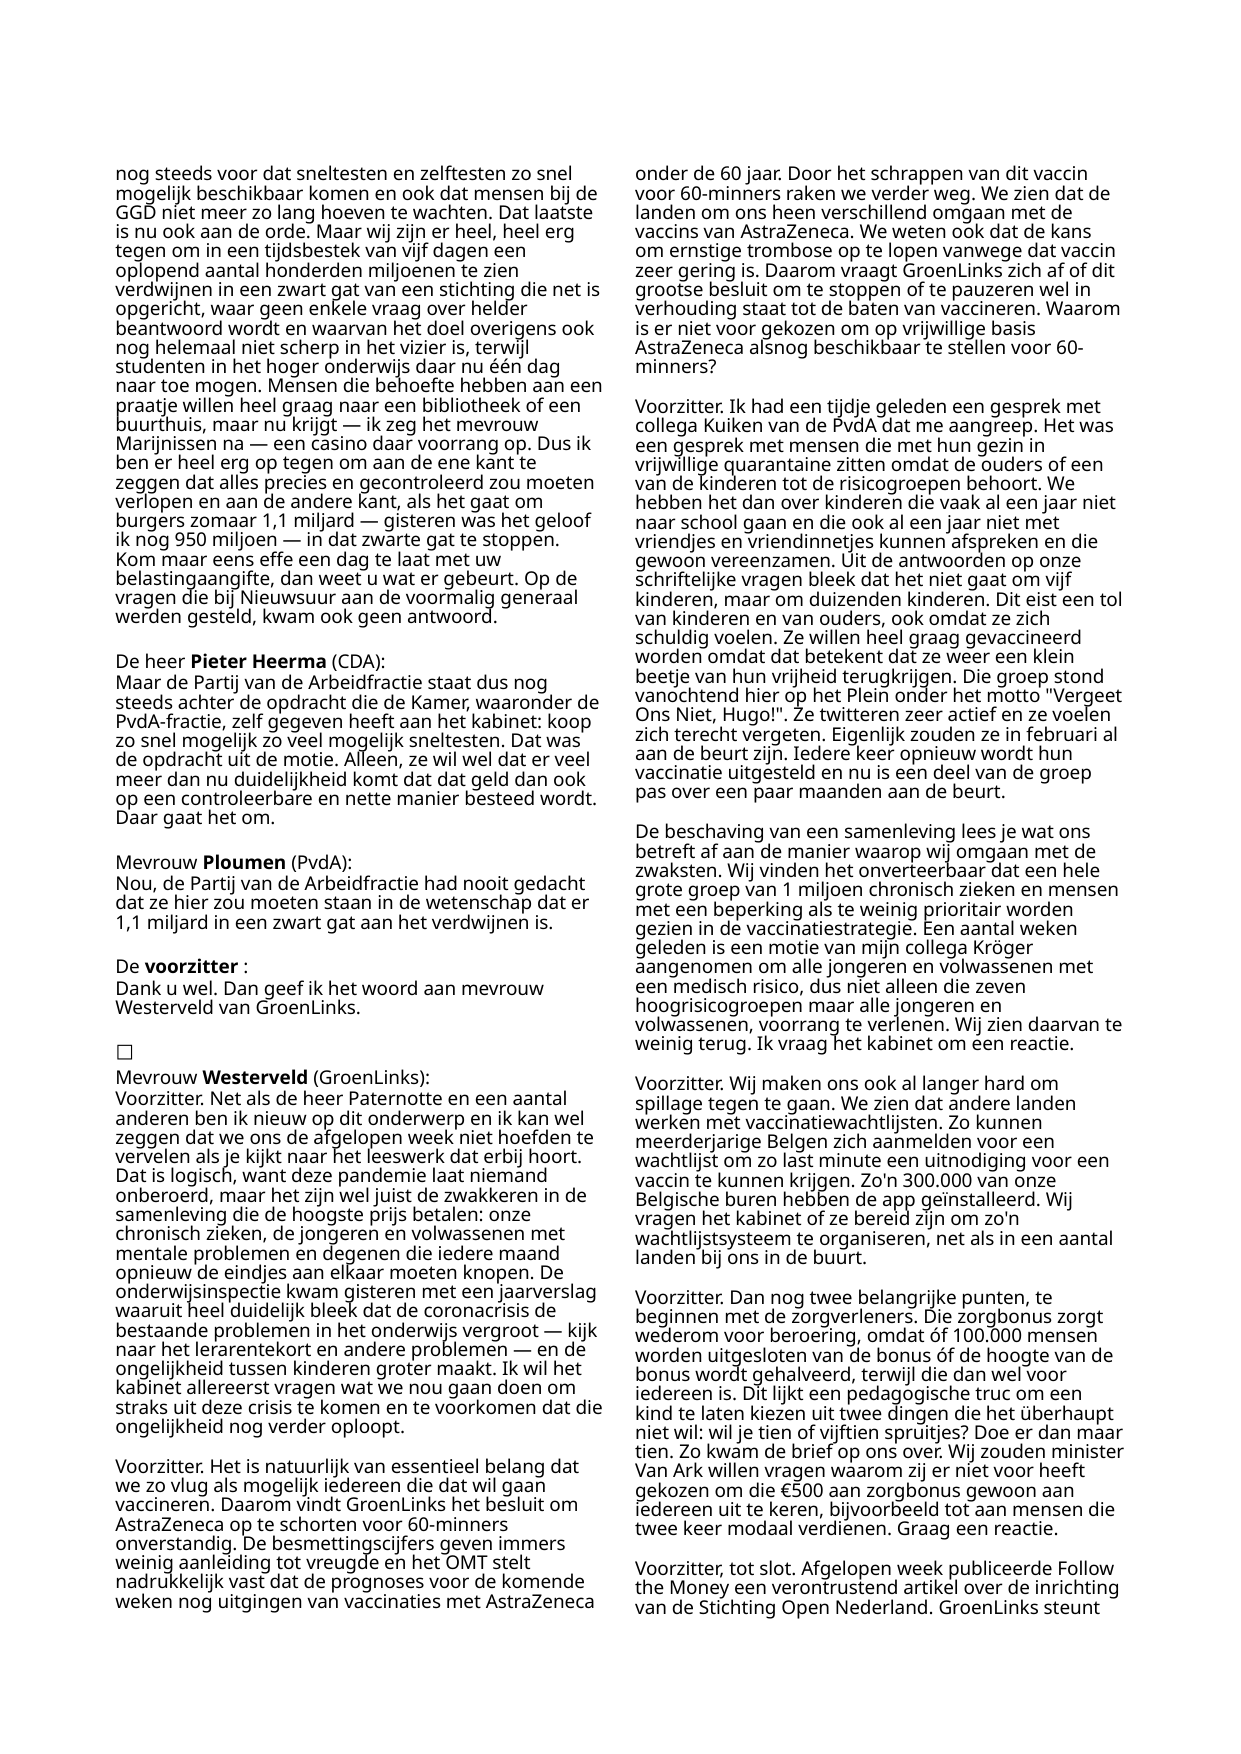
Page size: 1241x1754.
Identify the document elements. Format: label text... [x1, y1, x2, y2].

text Voorzitter. Net als de heer Paternotte en een aantal anderen ben ik nieuw op dit onderwerp en ik kan wel zeggen dat we ons de afgelopen week niet hoefden te vervelen als je kijkt naar het leeswerk dat erbij hoort. Dat is logisch, want deze pandemie laat niemand onberoerd, maar het zijn wel juist de zwakkeren in de samenleving die de hoogste prijs betalen: onze chronisch zieken, de jongeren en volwassenen met mentale problemen en degenen die iedere maand opnieuw de eindjes aan elkaar moeten knopen. De onderwijsinspectie kwam gisteren met een jaarverslag waaruit heel duidelijk bleek dat de coronacrisis de bestaande problemen in het onderwijs vergroot — kijk naar het lerarentekort en andere problemen — en de ongelijkheid tussen kinderen groter maakt. Ik wil het kabinet allereerst vragen wat we nou gaan doen om straks uit deze crisis te komen en te voorkomen dat die ongelijkheid nog verder oploopt. [115, 1090, 605, 1437]
text Voorzitter. Dan nog twee belangrijke punten, te beginnen met de zorgverleners. Die zorgbonus zorgt wederom voor beroering, omdat óf 100.000 mensen worden uitgesloten van de bonus óf de hoogte van de bonus wordt gehalveerd, terwijl die dan wel voor iedereen is. Dit lijkt een pedagogische truc om een kind te laten kiezen uit twee dingen die het überhaupt niet wil: wil je tien of vijftien spruitjes? Doe er dan maar tien. Zo kwam de brief op ons over. Wij zouden minister Van Ark willen vragen waarom zij er niet voor heeft gekozen om die €500 aan zorgbonus gewoon aan iedereen uit te keren, bijvoorbeeld tot aan mensen die twee keer modaal verdienen. Graag een reactie. [635, 1289, 1125, 1539]
text Voorzitter, tot slot. Afgelopen week publiceerde Follow the Money een verontrustend artikel over de inrichting van de Stichting Open Nederland. GroenLinks steunt [635, 1560, 1125, 1618]
text Nou, de Partij van de Arbeidfractie had nooit gedacht dat ze hier zou moeten staan in de wetenschap dat er 1,1 miljard in een zwart gat aan het verdwijnen is. [115, 875, 605, 933]
text onder de 60 jaar. Door het schrappen van dit vaccin voor 60-minners raken we verder weg. We zien dat de landen om ons heen verschillend omgaan met de vaccins van AstraZeneca. We weten ook dat de kans om ernstige trombose op te lopen vanwege dat vaccin zeer gering is. Daarom vraagt GroenLinks zich af of dit grootse besluit om te stoppen of te pauzeren wel in verhouding staat tot de baten van vaccineren. Waarom is er niet voor gekozen om op vrijwillige basis AstraZeneca alsnog beschikbaar te stellen voor 60-minners? [635, 165, 1125, 377]
text Mevrouw Ploumen (PvdA): [115, 849, 605, 875]
text Voorzitter. Wij maken ons ook al langer hard om spillage tegen te gaan. We zien dat andere landen werken met vaccinatiewachtlijsten. Zo kunnen meerderjarige Belgen zich aanmelden voor een wachtlijst om zo last minute een uitnodiging voor een vaccin te kunnen krijgen. Zo'n 300.000 van onze Belgische buren hebben de app geïnstalleerd. Wij vragen het kabinet of ze bereid zijn om zo'n wachtlijstsysteem te organiseren, net als in een aantal landen bij ons in de buurt. [635, 1075, 1125, 1268]
text De voorzitter : [115, 954, 605, 979]
text Voorzitter. Ik had een tijdje geleden een gesprek met collega Kuiken van de PvdA dat me aangreep. Het was een gesprek met mensen die met hun gezin in vrijwillige quarantaine zitten omdat de ouders of een van de kinderen tot de risicogroepen behoort. We hebben het dan over kinderen die vaak al een jaar niet naar school gaan en die ook al een jaar niet met vriendjes en vriendinnetjes kunnen afspreken en die gewoon vereenzamen. Uit de antwoorden op onze schriftelijke vragen bleek dat het niet gaat om vijf kinderen, maar om duizenden kinderen. Dit eist een tol van kinderen en van ouders, ook omdat ze zich schuldig voelen. Ze willen heel graag gevaccineerd worden omdat dat betekent dat ze weer een klein beetje van hun vrijheid terugkrijgen. Die groep stond vanochtend hier op het Plein onder het motto "Vergeet Ons Niet, Hugo!". Ze twitteren zeer actief en ze voelen zich terecht vergeten. Eigenlijk zouden ze in februari al aan de beurt zijn. Iedere keer opnieuw wordt hun vaccinatie uitgesteld en nu is een deel van de groep pas over een paar maanden aan de beurt. [635, 398, 1125, 803]
text nog steeds voor dat sneltesten en zelftesten zo snel mogelijk beschikbaar komen en ook dat mensen bij de GGD niet meer zo lang hoeven te wachten. Dat laatste is nu ook aan de orde. Maar wij zijn er heel, heel erg tegen om in een tijdsbestek van vijf dagen een oplopend aantal honderden miljoenen te zien verdwijnen in een zwart gat van een stichting die net is opgericht, waar geen enkele vraag over helder beantwoord wordt en waarvan het doel overigens ook nog helemaal niet scherp in het vizier is, terwijl studenten in het hoger onderwijs daar nu één dag naar toe mogen. Mensen die behoefte hebben aan een praatje willen heel graag naar een bibliotheek of een buurthuis, maar nu krijgt — ik zeg het mevrouw Marijnissen na — een casino daar voorrang op. Dus ik ben er heel erg op tegen om aan de ene kant te zeggen dat alles precies en gecontroleerd zou moeten verlopen en aan de andere kant, als het gaat om burgers zomaar 1,1 miljard — gisteren was het geloof ik nog 950 miljoen — in dat zwarte gat te stoppen. Kom maar eens effe een dag te laat met uw belastingaangifte, dan weet u wat er gebeurt. Op de vragen die bij Nieuwsuur aan de voormalig generaal werden gesteld, kwam ook geen antwoord. [115, 165, 605, 628]
text Voorzitter. Het is natuurlijk van essentieel belang dat we zo vlug als mogelijk iedereen die dat wil gaan vaccineren. Daarom vindt GroenLinks het besluit om AstraZeneca op te schorten voor 60-minners onverstandig. De besmettingscijfers geven immers weinig aanleiding tot vreugde en het OMT stelt nadrukkelijk vast dat de prognoses voor de komende weken nog uitgingen van vaccinaties met AstraZeneca [115, 1458, 605, 1612]
text Maar de Partij van de Arbeidfractie staat dus nog steeds achter de opdracht die de Kamer, waaronder de PvdA-fractie, zelf gegeven heeft aan het kabinet: koop zo snel mogelijk zo veel mogelijk sneltesten. Dat was de opdracht uit de motie. Alleen, ze wil wel dat er veel meer dan nu duidelijkheid komt dat dat geld dan ook op een controleerbare en nette manier besteed wordt. Daar gaat het om. [115, 674, 605, 828]
text Mevrouw Westerveld (GroenLinks): [115, 1064, 605, 1090]
text ⬜ [115, 1039, 605, 1064]
text De heer Pieter Heerma (CDA): [115, 649, 605, 674]
text De beschaving van een samenleving lees je wat ons betreft af aan de manier waarop wij omgaan met de zwaksten. Wij vinden het onverteerbaar dat een hele grote groep van 1 miljoen chronisch zieken en mensen met een beperking als te weinig prioritair worden gezien in de vaccinatiestrategie. Een aantal weken geleden is een motie van mijn collega Kröger aangenomen om alle jongeren en volwassenen met een medisch risico, dus niet alleen die zeven hoogrisicogroepen maar alle jongeren en volwassenen, voorrang te verlenen. Wij zien daarvan te weinig terug. Ik vraag het kabinet om een reactie. [635, 823, 1125, 1055]
text Dank u wel. Dan geef ik het woord aan mevrouw Westerveld van GroenLinks. [115, 979, 605, 1018]
